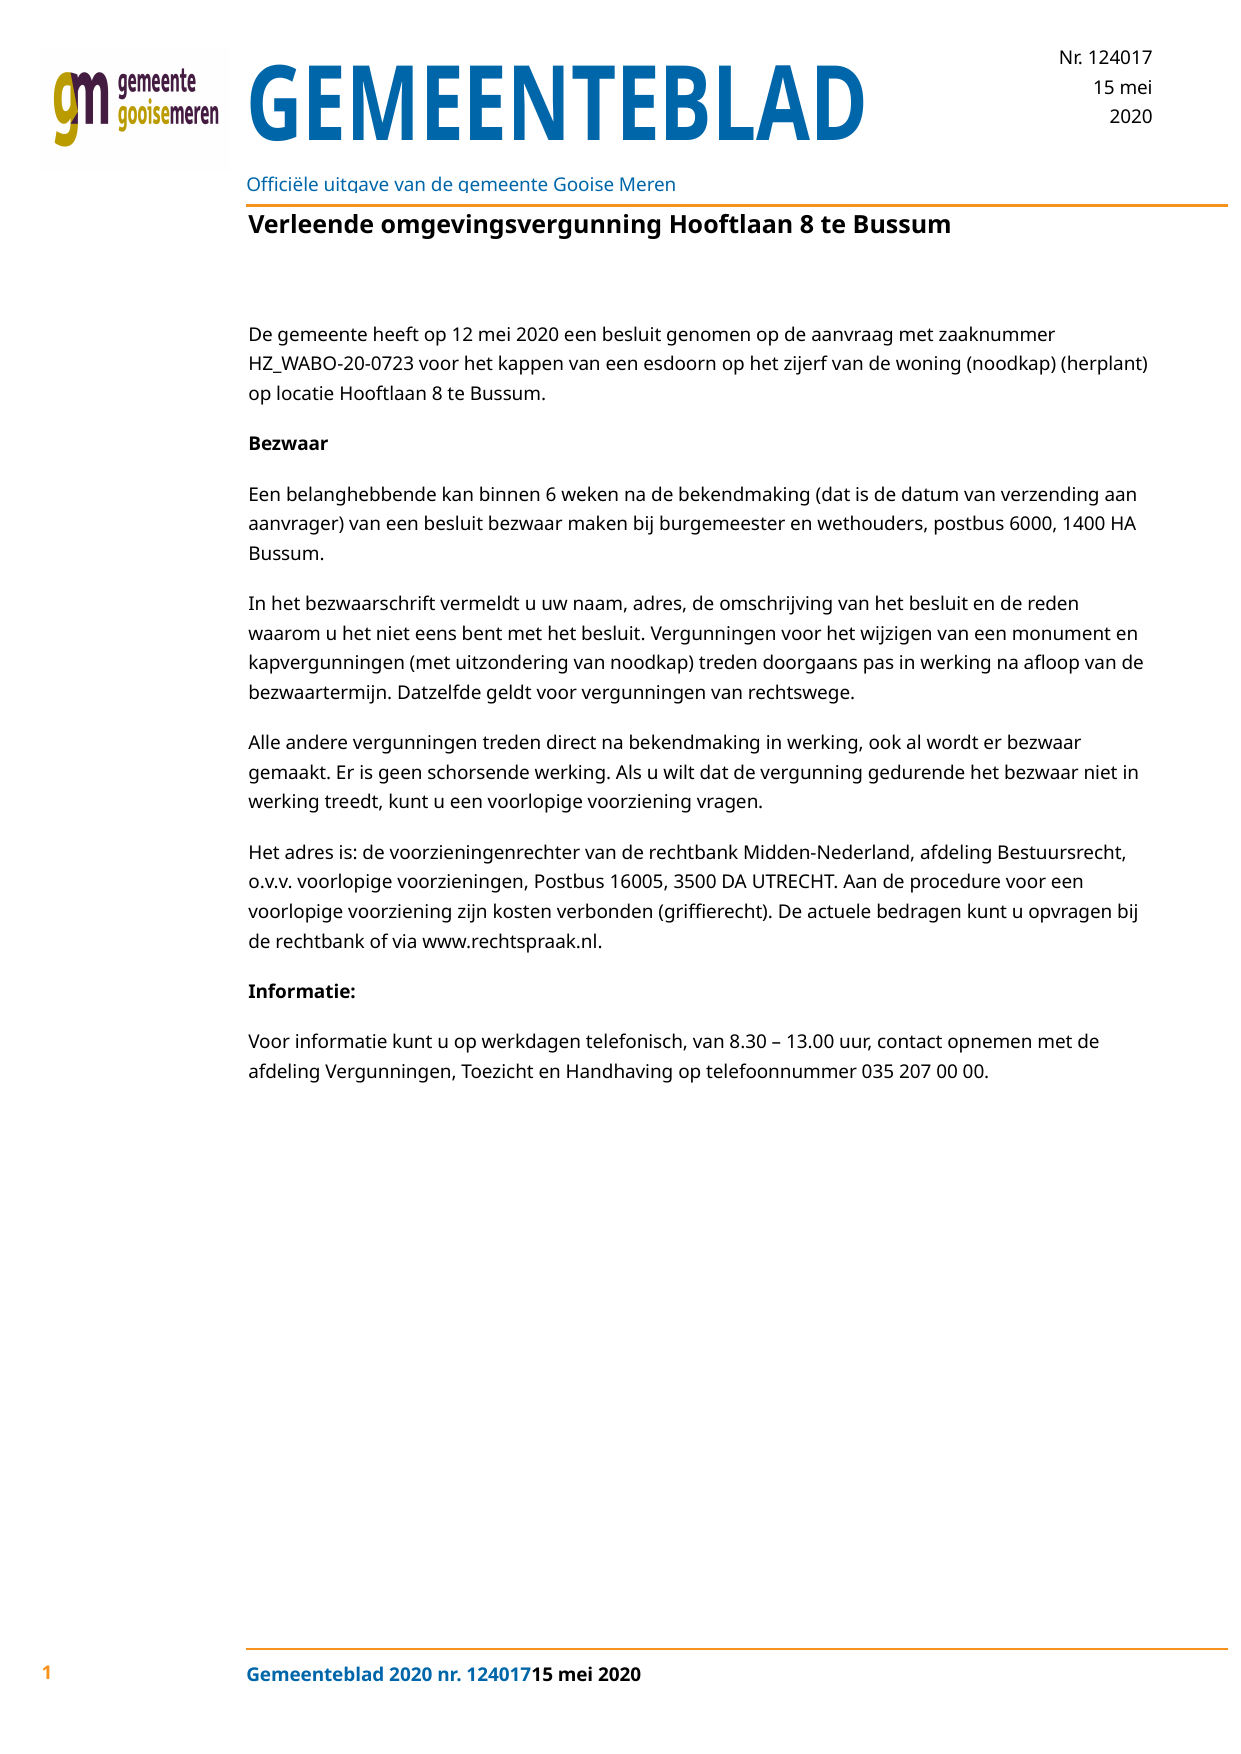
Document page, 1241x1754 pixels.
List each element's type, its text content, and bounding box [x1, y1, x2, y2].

text In het bezwaarschrift vermeldt u uw naam, adres, de omschrijving van het besluit en de reden waarom u het niet eens bent met het besluit. Vergunningen voor het wijzigen van een monument en kapvergunningen (met uitzondering van noodkap) treden doorgaans pas in werking na afloop van de bezwaartermijn. Datzelfde geldt voor vergunningen van rechtswege. [248, 590, 1152, 705]
picture [41, 47, 231, 172]
text De gemeente heeft op 12 mei 2020 een besluit genomen op de aanvraag met zaaknummer HZ_WABO-20-0723 voor het kappen van een esdoorn op het zijerf van de woning (noodkap) (herplant) op locatie Hooftlaan 8 te Bussum. [248, 321, 1152, 406]
text Voor informatie kunt u op werkdagen telefonisch, van 8.30 – 13.00 uur, contact opnemen met de afdeling Vergunningen, Toezicht en Handhaving op telefoonnummer 035 207 00 00. [248, 1029, 1152, 1084]
text Bezwaar [248, 430, 1152, 456]
text Een belanghebbende kan binnen 6 weken na de bekendmaking (dat is de datum van verzending aan aanvrager) van een besluit bezwaar maken bij burgemeester en wethouders, postbus 6000, 1400 HA Bussum. [248, 481, 1152, 566]
text Informatie: [248, 978, 1152, 1004]
text Verleende omgevingsvergunning Hooftlaan 8 te Bussum [248, 207, 1152, 241]
text Het adres is: de voorzieningenrechter van de rechtbank Midden-Nederland, afdeling Bestuursrecht, o.v.v. voorlopige voorzieningen, Postbus 16005, 3500 DA UTRECHT. Aan de procedure voor een voorlopige voorziening zijn kosten verbonden (griffierecht). De actuele bedragen kunt u opvragen bij de rechtbank of via www.rechtspraak.nl. [248, 839, 1152, 953]
text Alle andere vergunningen treden direct na bekendmaking in werking, ook al wordt er bezwaar gemaakt. Er is geen schorsende werking. Als u wilt dat de vergunning gedurende het bezwaar niet in werking treedt, kunt u een voorlopige voorziening vragen. [248, 729, 1152, 814]
